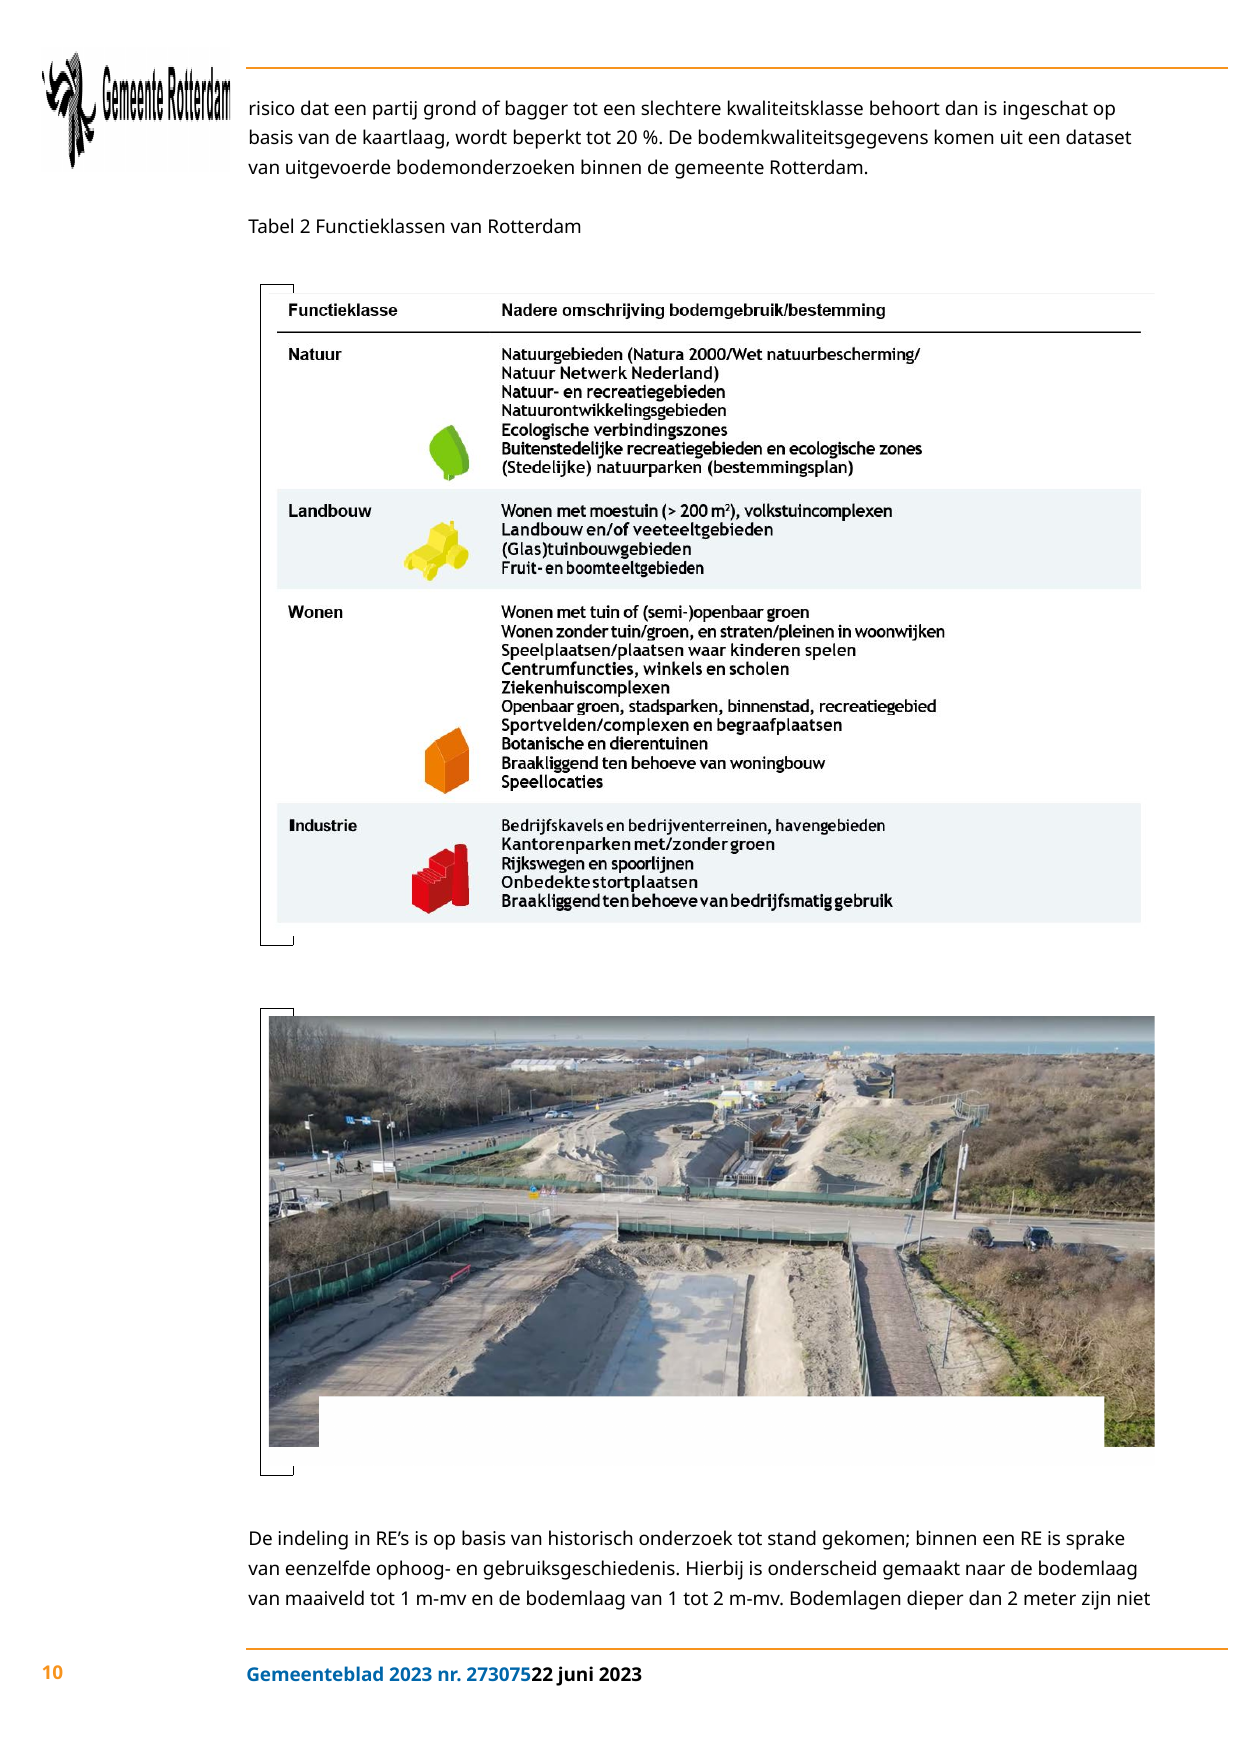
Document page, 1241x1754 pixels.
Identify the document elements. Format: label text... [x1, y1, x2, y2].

text risico dat een partij grond of bagger tot een slechtere kwaliteitsklasse behoort dan is ingeschat op basis van de kaartlaag, wordt beperkt tot 20 %. De bodemkwaliteitsgegevens komen uit een dataset van uitgevoerde bodemonderzoeken binnen de gemeente Rotterdam. [248, 95, 1152, 180]
picture [41, 47, 231, 172]
picture [268, 293, 1155, 936]
picture [268, 1016, 1155, 1466]
text De indeling in RE’s is op basis van historisch onderzoek tot stand gekomen; binnen een RE is sprake van eenzelfde ophoog- en gebruiksgeschiedenis. Hierbij is onderscheid gemaakt naar de bodemlaag van maaiveld tot 1 m-mv en de bodemlaag van 1 tot 2 m-mv. Bodemlagen dieper dan 2 meter zijn niet [248, 1526, 1152, 1611]
text Tabel 2 Functieklassen van Rotterdam [248, 213, 1152, 239]
